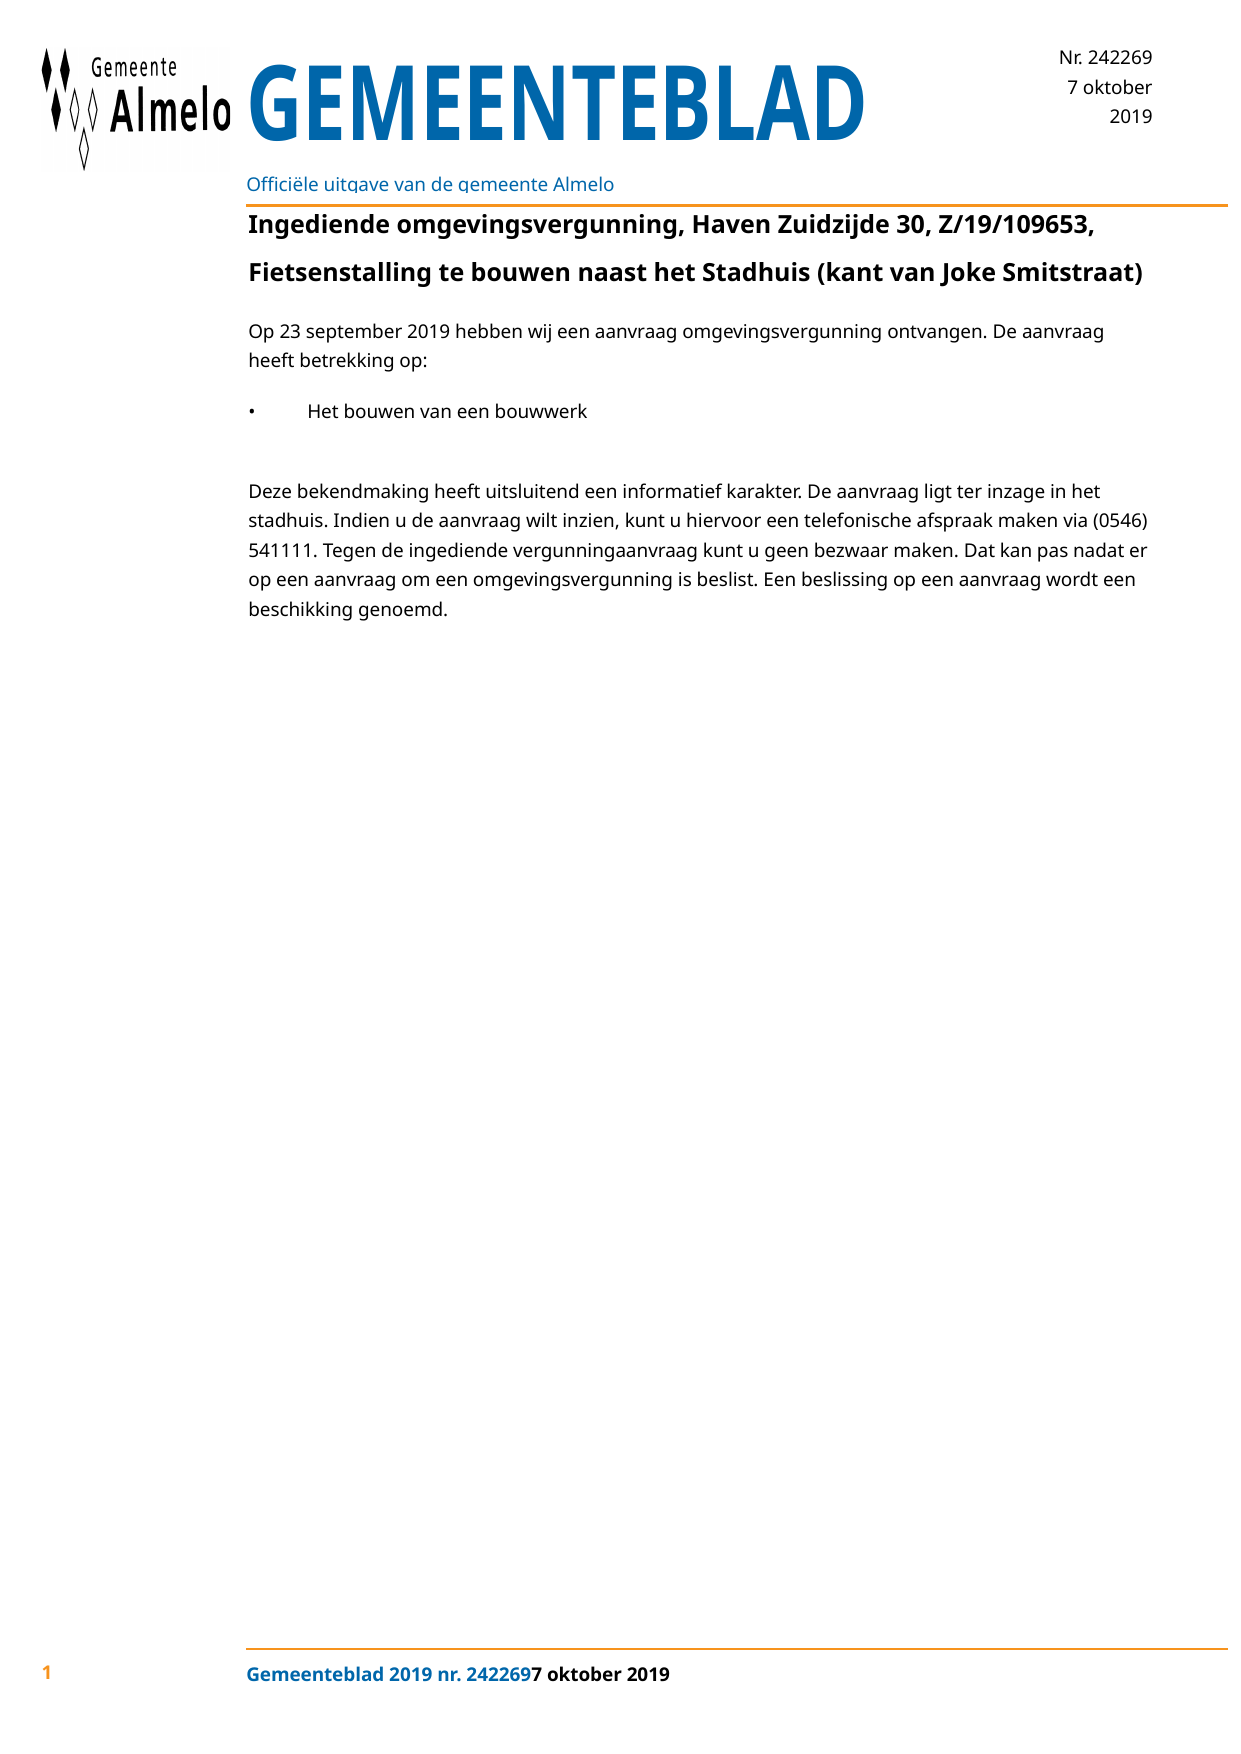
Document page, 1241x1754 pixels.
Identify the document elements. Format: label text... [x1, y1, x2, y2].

text Op 23 september 2019 hebben wij een aanvraag omgevingsvergunning ontvangen. De aanvraag heeft betrekking op: [248, 318, 1152, 373]
list Het bouwen van een bouwwerk [248, 398, 1152, 424]
picture [41, 47, 231, 172]
text Deze bekendmaking heeft uitsluitend een informatief karakter. De aanvraag ligt ter inzage in het stadhuis. Indien u de aanvraag wilt inzien, kunt u hiervoor een telefonische afspraak maken via (0546) 541111. Tegen de ingediende vergunningaanvraag kunt u geen bezwaar maken. Dat kan pas nadat er op een aanvraag om een omgevingsvergunning is beslist. Een beslissing op een aanvraag wordt een beschikking genoemd. [248, 478, 1152, 622]
text Ingediende omgevingsvergunning, Haven Zuidzijde 30, Z/19/109653, Fietsenstalling te bouwen naast het Stadhuis (kant van Joke Smitstraat) [248, 207, 1152, 288]
